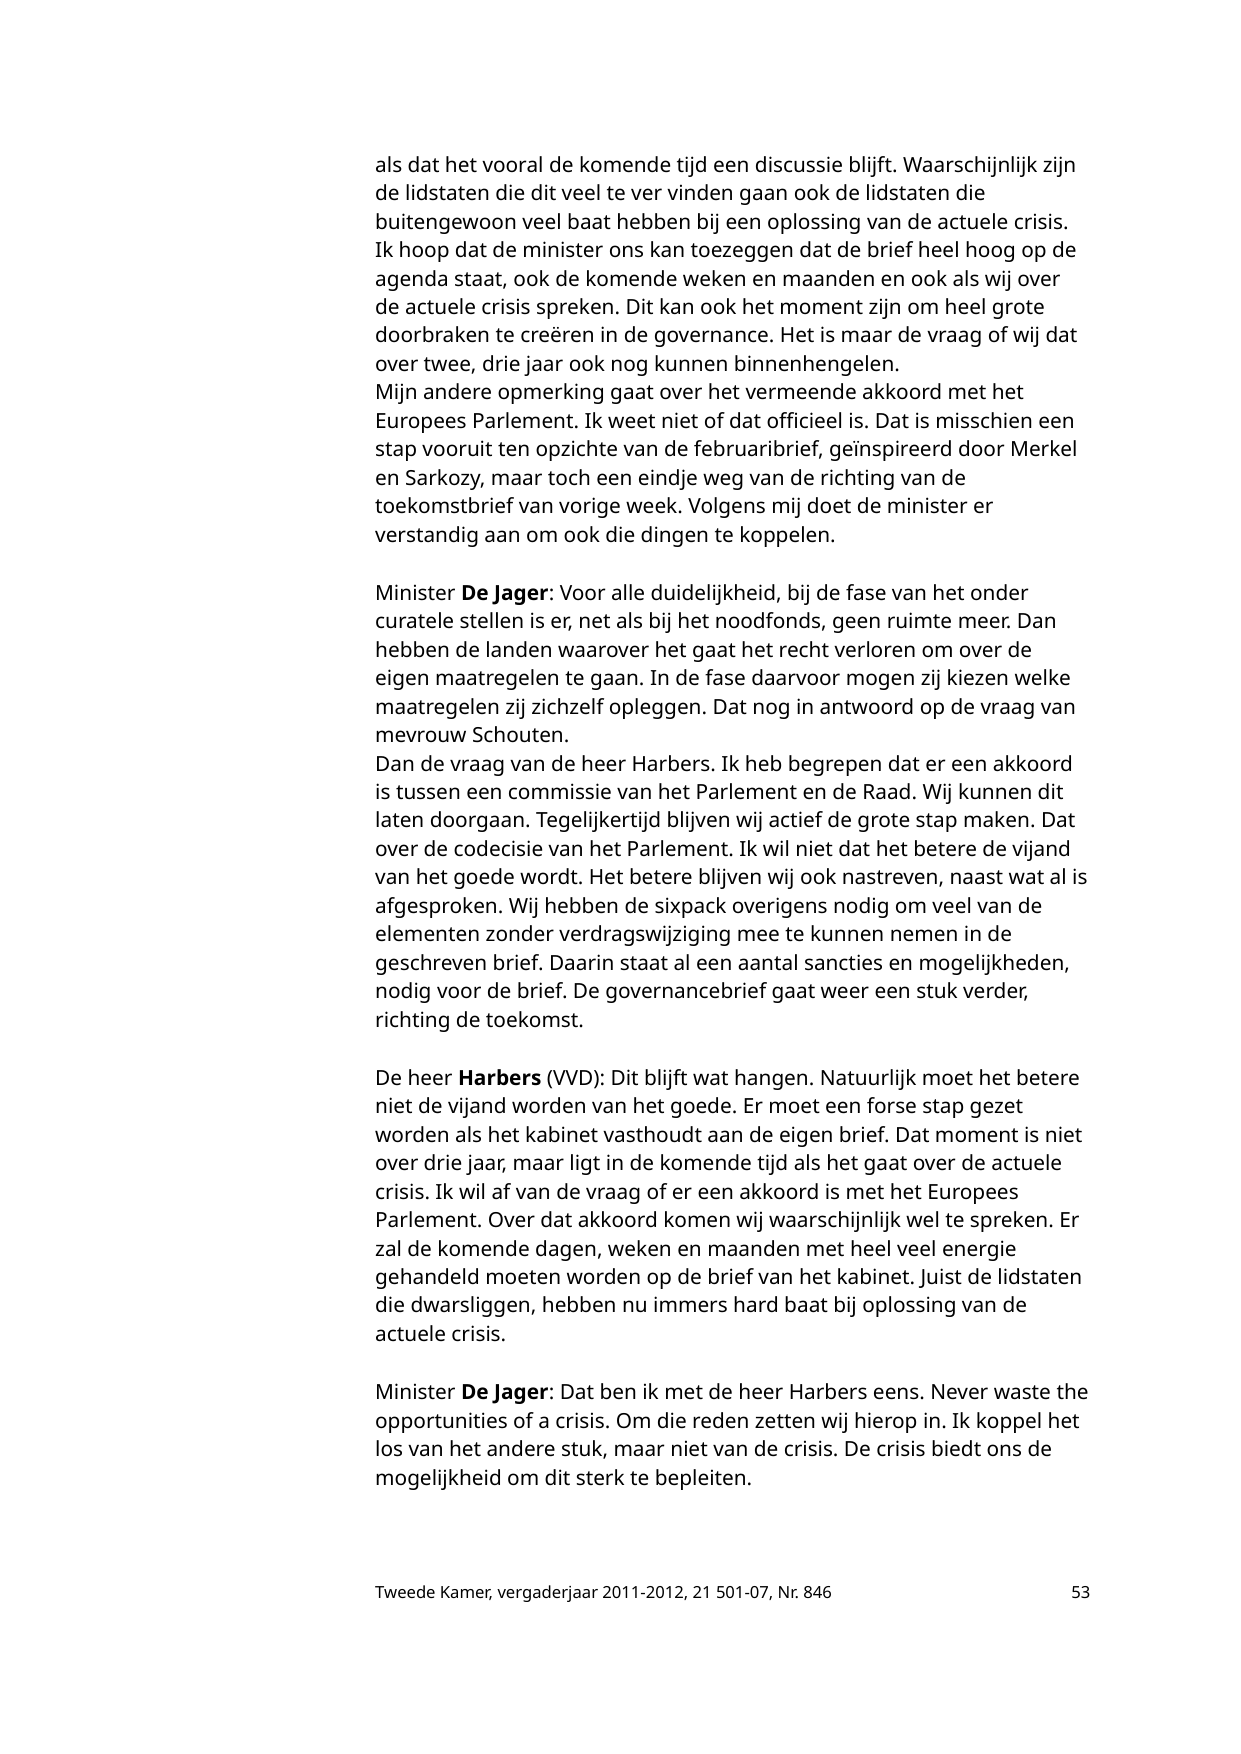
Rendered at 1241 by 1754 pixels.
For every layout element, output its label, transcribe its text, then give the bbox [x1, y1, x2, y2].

text Minister De Jager: Dat ben ik met de heer Harbers eens. Never waste the opportunities of a crisis. Om die reden zetten wij hierop in. Ik koppel het los van het andere stuk, maar niet van de crisis. De crisis biedt ons de mogelijkheid om dit sterk te bepleiten. [375, 1377, 1090, 1491]
text Mijn andere opmerking gaat over het vermeende akkoord met het Europees Parlement. Ik weet niet of dat officieel is. Dat is misschien een stap vooruit ten opzichte van de februaribrief, geïnspireerd door Merkel en Sarkozy, maar toch een eindje weg van de richting van de toekomstbrief van vorige week. Volgens mij doet de minister er verstandig aan om ook die dingen te koppelen. [375, 377, 1090, 548]
text Dan de vraag van de heer Harbers. Ik heb begrepen dat er een akkoord is tussen een commissie van het Parlement en de Raad. Wij kunnen dit laten doorgaan. Tegelijkertijd blijven wij actief de grote stap maken. Dat over de codecisie van het Parlement. Ik wil niet dat het betere de vijand van het goede wordt. Het betere blijven wij ook nastreven, naast wat al is afgesproken. Wij hebben de sixpack overigens nodig om veel van de elementen zonder verdragswijziging mee te kunnen nemen in de geschreven brief. Daarin staat al een aantal sancties en mogelijkheden, nodig voor de brief. De governancebrief gaat weer een stuk verder, richting de toekomst. [375, 749, 1090, 1033]
text De heer Harbers (VVD): Dit blijft wat hangen. Natuurlijk moet het betere niet de vijand worden van het goede. Er moet een forse stap gezet worden als het kabinet vasthoudt aan de eigen brief. Dat moment is niet over drie jaar, maar ligt in de komende tijd als het gaat over de actuele crisis. Ik wil af van de vraag of er een akkoord is met het Europees Parlement. Over dat akkoord komen wij waarschijnlijk wel te spreken. Er zal de komende dagen, weken en maanden met heel veel energie gehandeld moeten worden op de brief van het kabinet. Juist de lidstaten die dwarsliggen, hebben nu immers hard baat bij oplossing van de actuele crisis. [375, 1063, 1090, 1347]
text als dat het vooral de komende tijd een discussie blijft. Waarschijnlijk zijn de lidstaten die dit veel te ver vinden gaan ook de lidstaten die buitengewoon veel baat hebben bij een oplossing van de actuele crisis. Ik hoop dat de minister ons kan toezeggen dat de brief heel hoog op de agenda staat, ook de komende weken en maanden en ook als wij over de actuele crisis spreken. Dit kan ook het moment zijn om heel grote doorbraken te creëren in de governance. Het is maar de vraag of wij dat over twee, drie jaar ook nog kunnen binnenhengelen. [375, 150, 1090, 377]
text Minister De Jager: Voor alle duidelijkheid, bij de fase van het onder curatele stellen is er, net als bij het noodfonds, geen ruimte meer. Dan hebben de landen waarover het gaat het recht verloren om over de eigen maatregelen te gaan. In de fase daarvoor mogen zij kiezen welke maatregelen zij zichzelf opleggen. Dat nog in antwoord op de vraag van mevrouw Schouten. [375, 578, 1090, 749]
